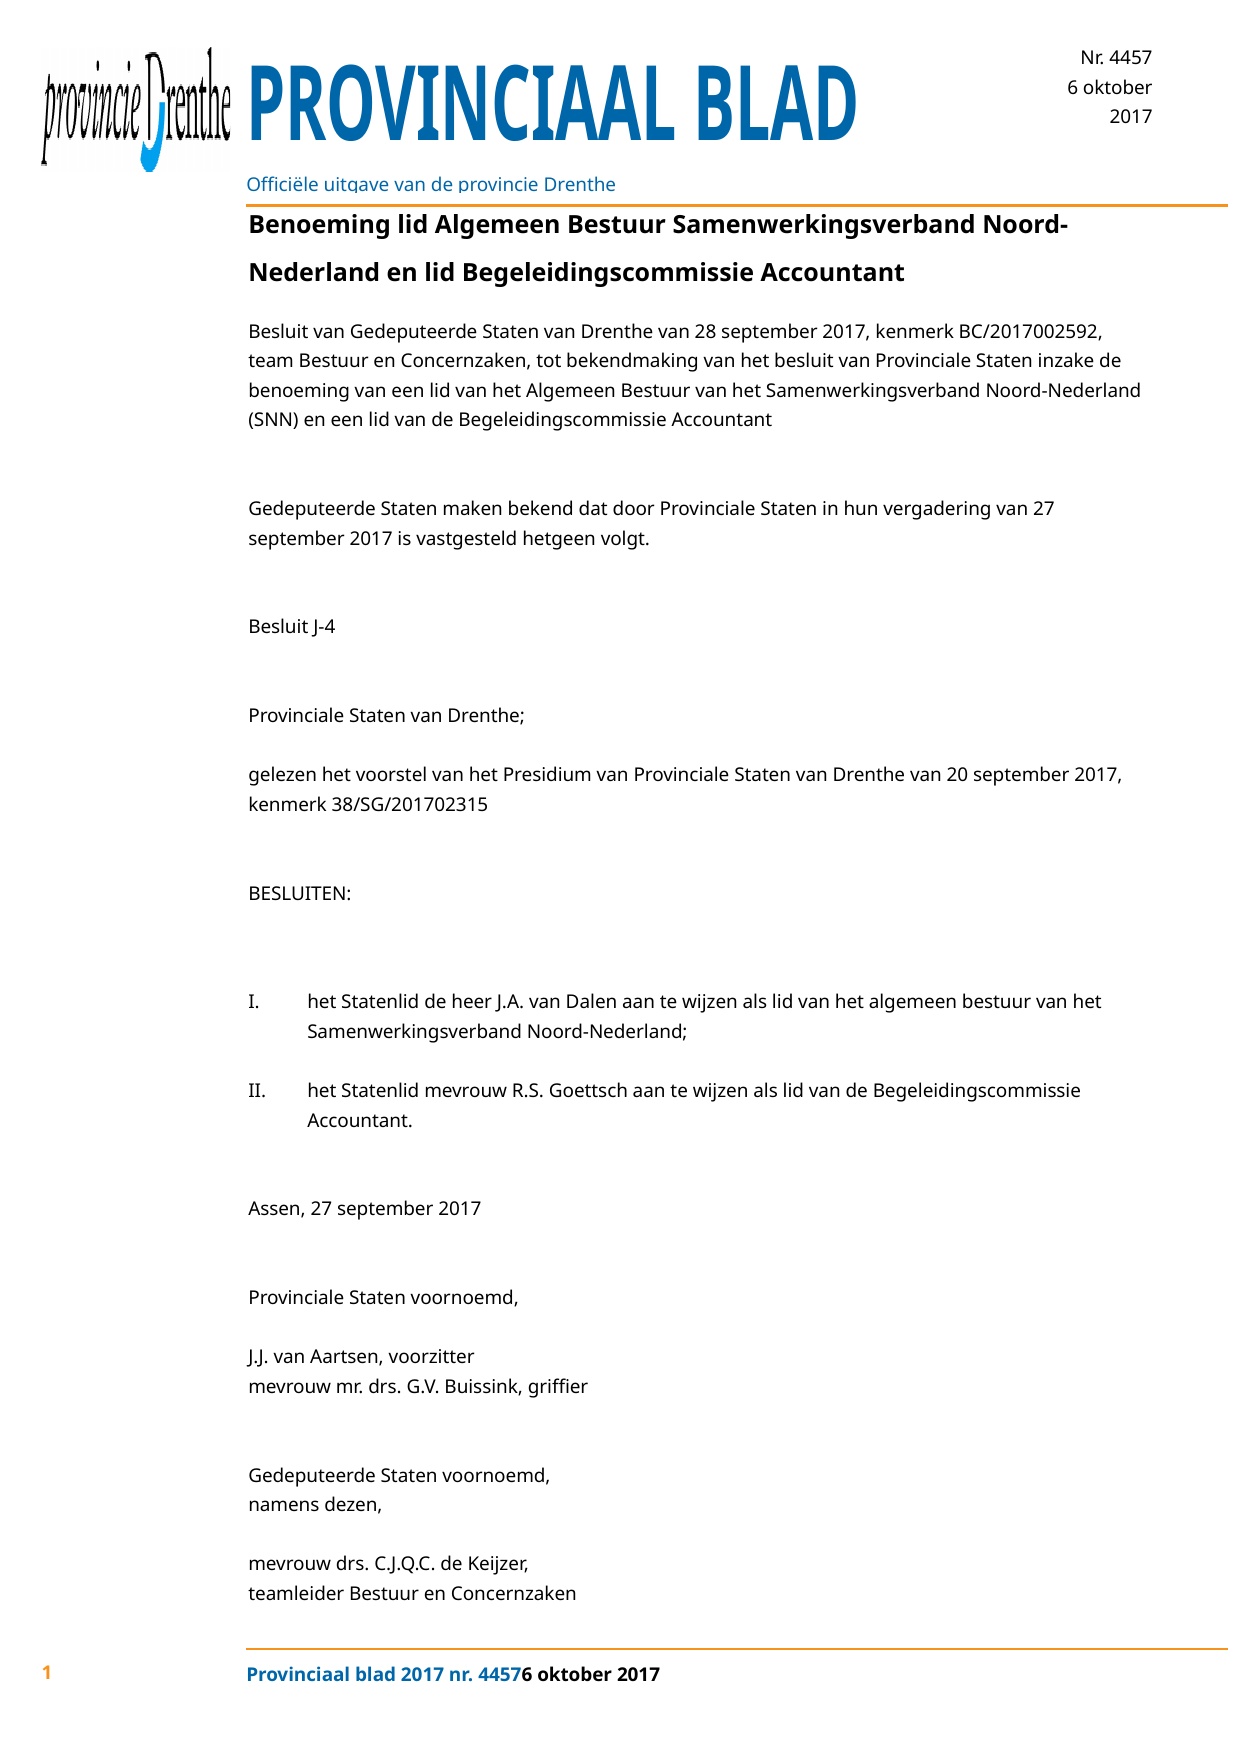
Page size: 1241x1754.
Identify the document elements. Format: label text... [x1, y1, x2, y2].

text Gedeputeerde Staten maken bekend dat door Provinciale Staten in hun vergadering van 27 september 2017 is vastgesteld hetgeen volgt. [248, 495, 1152, 551]
text J.J. van Aartsen, voorzitter [248, 1343, 1152, 1369]
text Provinciale Staten van Drenthe; [248, 702, 1152, 728]
text Assen, 27 september 2017 [248, 1196, 1152, 1221]
list het Statenlid de heer J.A. van Dalen aan te wijzen als lid van het algemeen bestuur van het Samenwerkingsverband Noord-Nederland; [248, 988, 1152, 1044]
text Gedeputeerde Staten voornoemd, [248, 1462, 1152, 1487]
text Benoeming lid Algemeen Bestuur Samenwerkingsverband Noord-Nederland en lid Begeleidingscommissie Accountant [248, 207, 1152, 288]
list het Statenlid mevrouw R.S. Goettsch aan te wijzen als lid van de Begeleidingscommissie Accountant. [248, 1077, 1152, 1132]
text mevrouw drs. C.J.Q.C. de Keijzer, [248, 1551, 1152, 1576]
text Besluit J-4 [248, 614, 1152, 639]
text teamleider Bestuur en Concernzaken [248, 1580, 1152, 1606]
picture [41, 47, 231, 172]
text mevrouw mr. drs. G.V. Buissink, griffier [248, 1373, 1152, 1399]
text namens dezen, [248, 1491, 1152, 1517]
text BESLUITEN: [248, 880, 1152, 906]
text gelezen het voorstel van het Presidium van Provinciale Staten van Drenthe van 20 september 2017, kenmerk 38/SG/201702315 [248, 762, 1152, 817]
text Provinciale Staten voornoemd, [248, 1284, 1152, 1310]
text Besluit van Gedeputeerde Staten van Drenthe van 28 september 2017, kenmerk BC/2017002592, team Bestuur en Concernzaken, tot bekendmaking van het besluit van Provinciale Staten inzake de benoeming van een lid van het Algemeen Bestuur van het Samenwerkingsverband Noord-Nederland (SNN) en een lid van de Begeleidingscommissie Accountant [248, 318, 1152, 432]
